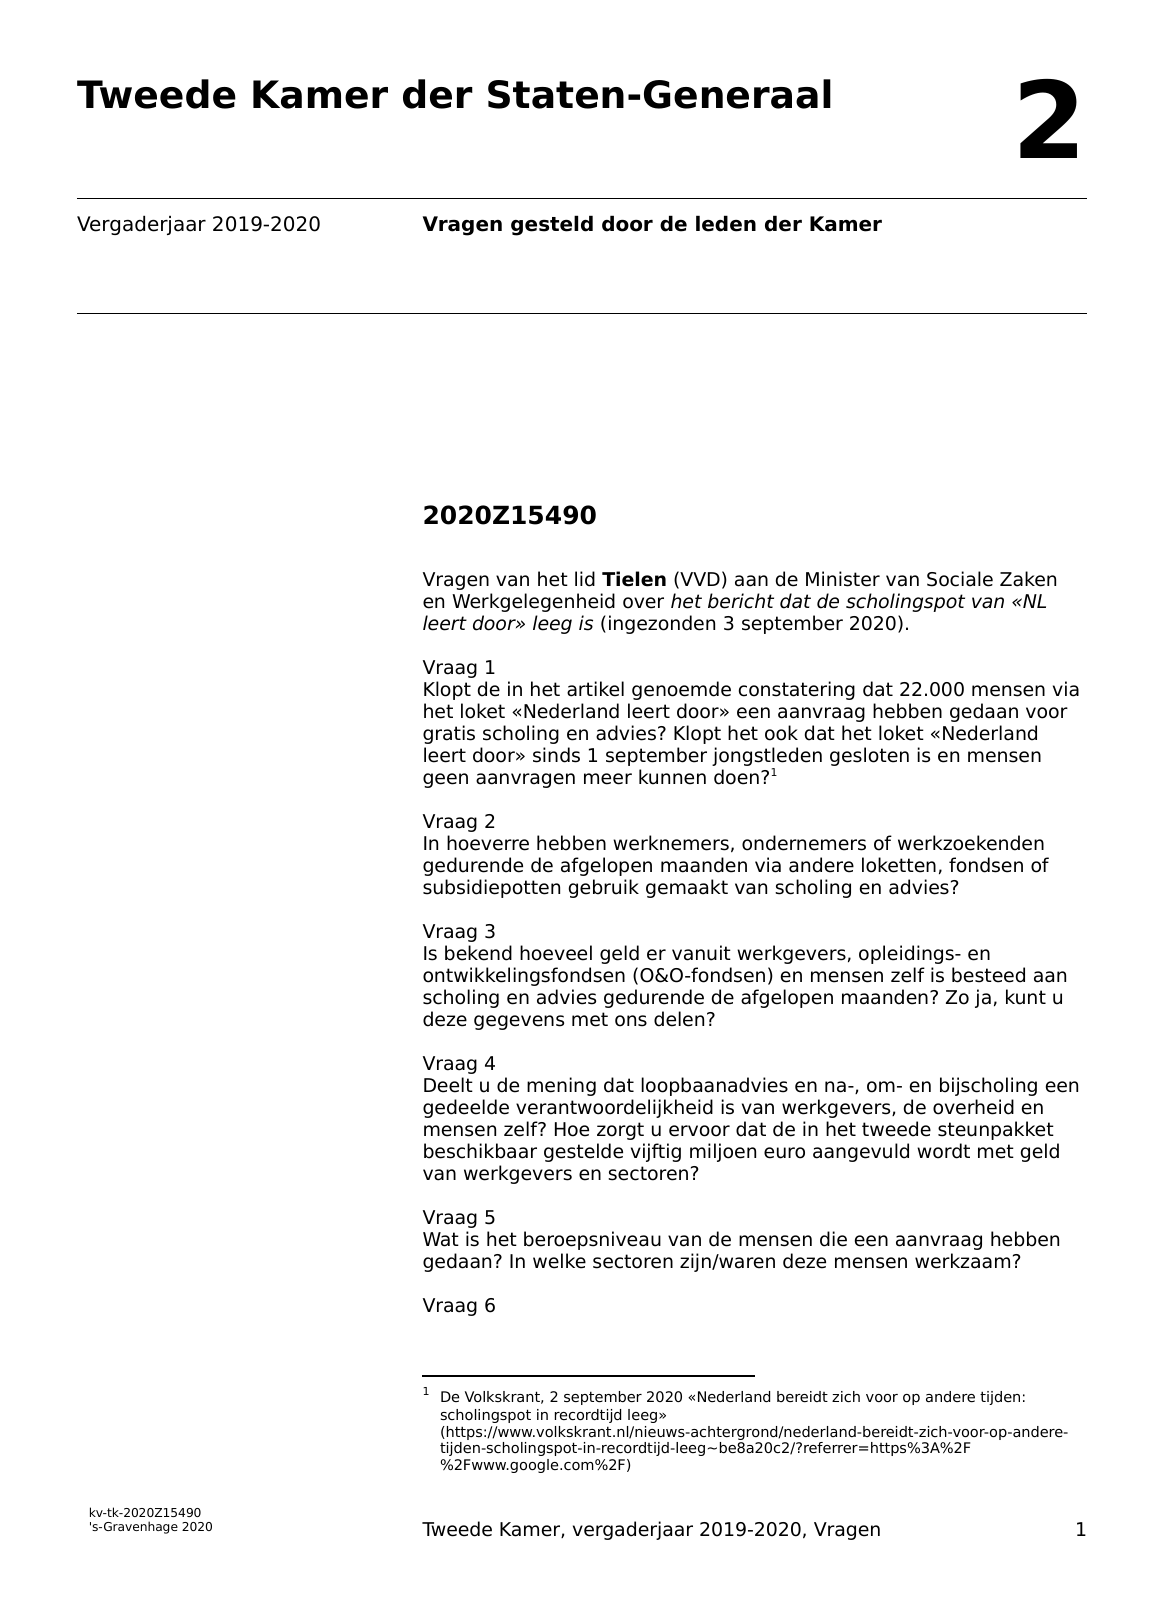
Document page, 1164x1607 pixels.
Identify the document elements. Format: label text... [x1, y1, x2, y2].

text De Volkskrant, 2 september 2020 «Nederland bereidt zich voor op andere tijden: scholingspot in recordtijd leeg» (https://www.volkskrant.nl/nieuws-achtergrond/nederland-bereidt-zich-voor-op-andere-tijden-scholingspot-in-recordtijd-leeg~be8a20c2/?referrer=https%3A%2F%2Fwww.google.com%2F) [422, 1385, 1087, 1474]
text 2020Z15490 [422, 501, 1087, 531]
text Vraag 1 [422, 657, 1087, 679]
table_header Tweede Kamer der Staten-Generaal [77, 59, 886, 198]
text kv-tk-2020Z15490 [88, 1506, 323, 1520]
text Vraag 4 [422, 1053, 1087, 1075]
table_cell Vergaderjaar 2019-2020 [77, 199, 422, 313]
table_cell Vragen gesteld door de leden der Kamer [422, 199, 1087, 313]
text Wat is het beroepsniveau van de mensen die een aanvraag hebben gedaan? In welke sectoren zijn/waren deze mensen werkzaam? [422, 1229, 1087, 1273]
text Is bekend hoeveel geld er vanuit werkgevers, opleidings- en ontwikkelingsfondsen (O&O-fondsen) en mensen zelf is besteed aan scholing en advies gedurende de afgelopen maanden? Zo ja, kunt u deze gegevens met ons delen? [422, 943, 1087, 1031]
text Klopt de in het artikel genoemde constatering dat 22.000 mensen via het loket «Nederland leert door» een aanvraag hebben gedaan voor gratis scholing en advies? Klopt het ook dat het loket «Nederland leert door» sinds 1 september jongstleden gesloten is en mensen geen aanvragen meer kunnen doen? [422, 679, 1087, 789]
text Deelt u de mening dat loopbaanadvies en na-, om- en bijscholing een gedeelde verantwoordelijkheid is van werkgevers, de overheid en mensen zelf? Hoe zorgt u ervoor dat de in het tweede steunpakket beschikbaar gestelde vijftig miljoen euro aangevuld wordt met geld van werkgevers en sectoren? [422, 1075, 1087, 1185]
text Vragen van het lid Tielen (VVD) aan de Minister van Sociale Zaken en Werkgelegenheid over het bericht dat de scholingspot van «NL leert door» leeg is (ingezonden 3 september 2020). [422, 569, 1087, 635]
text In hoeverre hebben werknemers, ondernemers of werkzoekenden gedurende de afgelopen maanden via andere loketten, fondsen of subsidiepotten gebruik gemaakt van scholing en advies? [422, 833, 1087, 899]
text Vraag 3 [422, 921, 1087, 943]
text Vraag 6 [422, 1295, 1087, 1317]
table_header 2 [886, 59, 1087, 198]
text Vraag 2 [422, 811, 1087, 833]
text Vraag 5 [422, 1207, 1087, 1229]
text 's-Gravenhage 2020 [88, 1520, 323, 1534]
